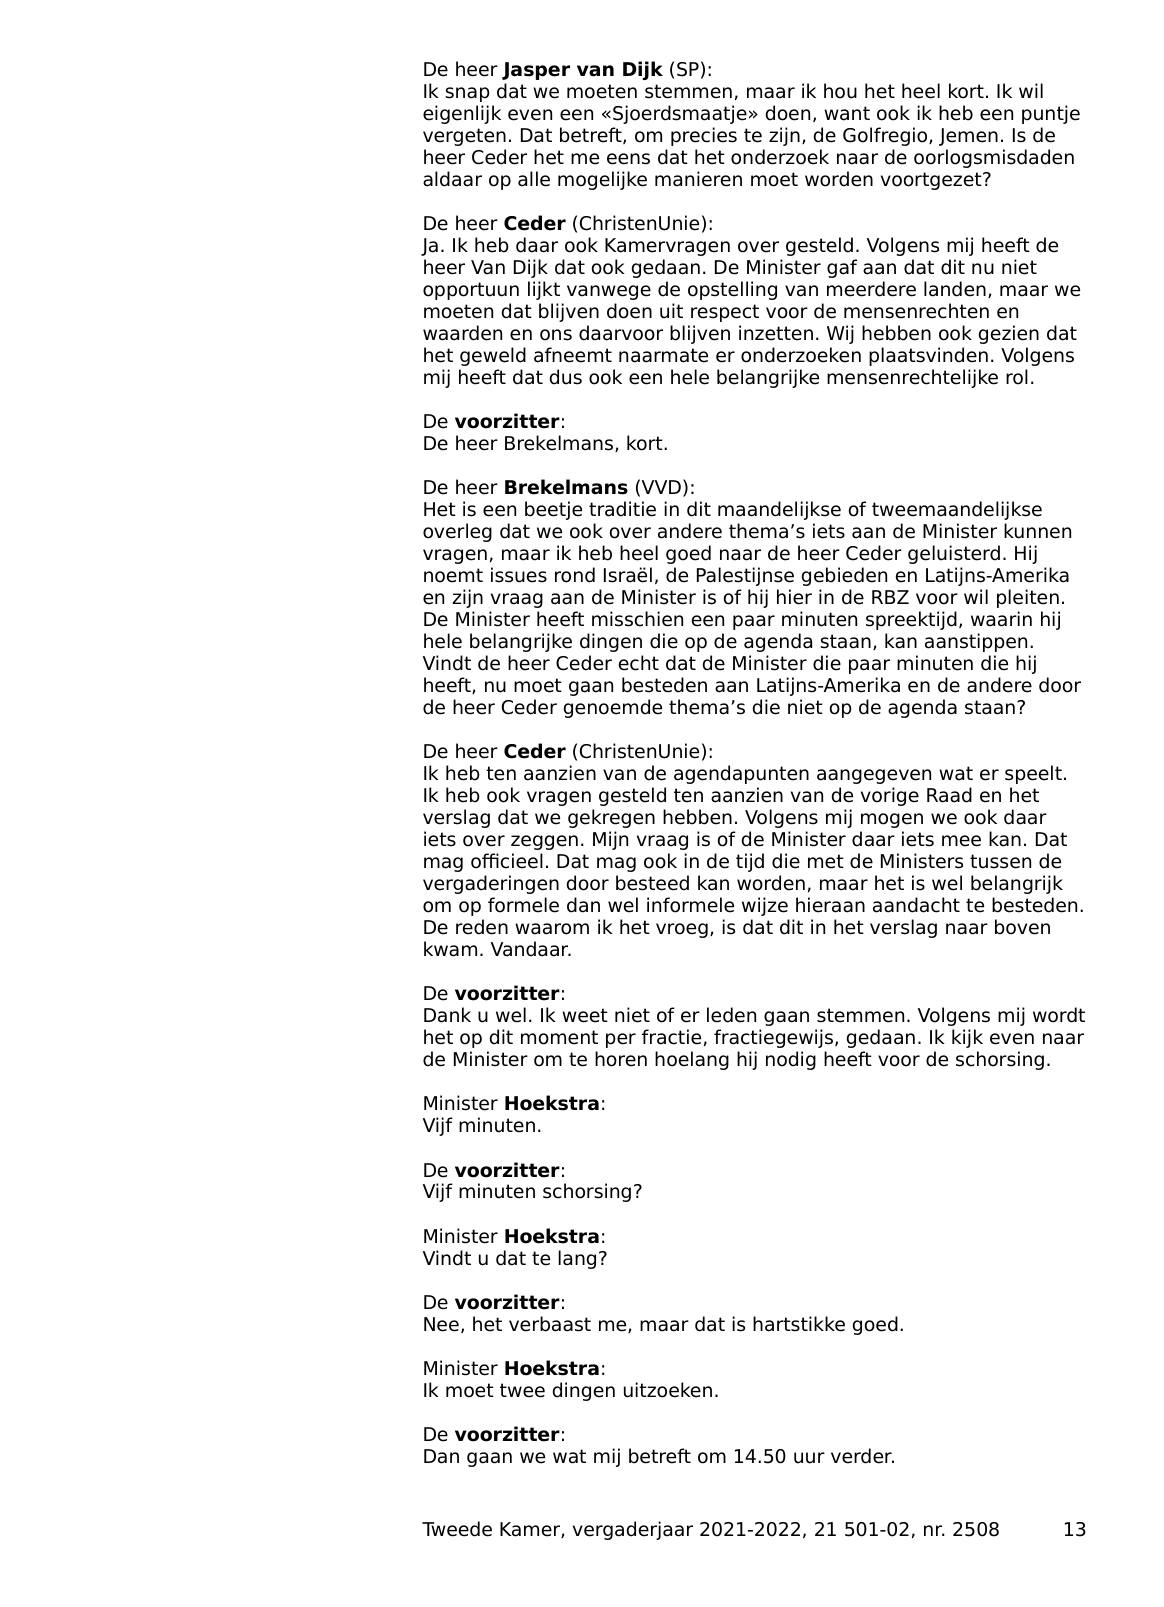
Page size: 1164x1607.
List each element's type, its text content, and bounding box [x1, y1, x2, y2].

text De heer Brekelmans, kort. [422, 433, 1087, 455]
text Nee, het verbaast me, maar dat is hartstikke goed. [422, 1314, 1087, 1336]
text De heer Ceder (ChristenUnie): [422, 213, 1087, 235]
text Het is een beetje traditie in dit maandelijkse of tweemaandelijkse overleg dat we ook over andere thema’s iets aan de Minister kunnen vragen, maar ik heb heel goed naar de heer Ceder geluisterd. Hij noemt issues rond Israël, de Palestijnse gebieden en Latijns-Amerika en zijn vraag aan de Minister is of hij hier in de RBZ voor wil pleiten. De Minister heeft misschien een paar minuten spreektijd, waarin hij hele belangrijke dingen die op de agenda staan, kan aanstippen. Vindt de heer Ceder echt dat de Minister die paar minuten die hij heeft, nu moet gaan besteden aan Latijns-Amerika en de andere door de heer Ceder genoemde thema’s die niet op de agenda staan? [422, 499, 1087, 719]
text Ik heb ten aanzien van de agendapunten aangegeven wat er speelt. Ik heb ook vragen gesteld ten aanzien van de vorige Raad en het verslag dat we gekregen hebben. Volgens mij mogen we ook daar iets over zeggen. Mijn vraag is of de Minister daar iets mee kan. Dat mag officieel. Dat mag ook in de tijd die met de Ministers tussen de vergaderingen door besteed kan worden, maar het is wel belangrijk om op formele dan wel informele wijze hieraan aandacht te besteden. De reden waarom ik het vroeg, is dat dit in het verslag naar boven kwam. Vandaar. [422, 763, 1087, 961]
text Dank u wel. Ik weet niet of er leden gaan stemmen. Volgens mij wordt het op dit moment per fractie, fractiegewijs, gedaan. Ik kijk even naar de Minister om te horen hoelang hij nodig heeft voor de schorsing. [422, 1005, 1087, 1071]
text De heer Jasper van Dijk (SP): [422, 59, 1087, 81]
text Vijf minuten schorsing? [422, 1181, 1087, 1203]
text Ik moet twee dingen uitzoeken. [422, 1380, 1087, 1402]
text Ik snap dat we moeten stemmen, maar ik hou het heel kort. Ik wil eigenlijk even een «Sjoerdsmaatje» doen, want ook ik heb een puntje vergeten. Dat betreft, om precies te zijn, de Golfregio, Jemen. Is de heer Ceder het me eens dat het onderzoek naar de oorlogsmisdaden aldaar op alle mogelijke manieren moet worden voortgezet? [422, 81, 1087, 191]
text Minister Hoekstra: [422, 1226, 1087, 1248]
text Minister Hoekstra: [422, 1093, 1087, 1115]
text De voorzitter: [422, 1159, 1087, 1181]
text De voorzitter: [422, 1292, 1087, 1314]
text Vijf minuten. [422, 1115, 1087, 1137]
text Ja. Ik heb daar ook Kamervragen over gesteld. Volgens mij heeft de heer Van Dijk dat ook gedaan. De Minister gaf aan dat dit nu niet opportuun lijkt vanwege de opstelling van meerdere landen, maar we moeten dat blijven doen uit respect voor de mensenrechten en waarden en ons daarvoor blijven inzetten. Wij hebben ook gezien dat het geweld afneemt naarmate er onderzoeken plaatsvinden. Volgens mij heeft dat dus ook een hele belangrijke mensenrechtelijke rol. [422, 235, 1087, 389]
text Vindt u dat te lang? [422, 1248, 1087, 1269]
text Dan gaan we wat mij betreft om 14.50 uur verder. [422, 1446, 1087, 1468]
text De voorzitter: [422, 1424, 1087, 1446]
text De voorzitter: [422, 411, 1087, 433]
text Minister Hoekstra: [422, 1358, 1087, 1380]
text De voorzitter: [422, 983, 1087, 1005]
text De heer Brekelmans (VVD): [422, 477, 1087, 499]
text De heer Ceder (ChristenUnie): [422, 741, 1087, 763]
